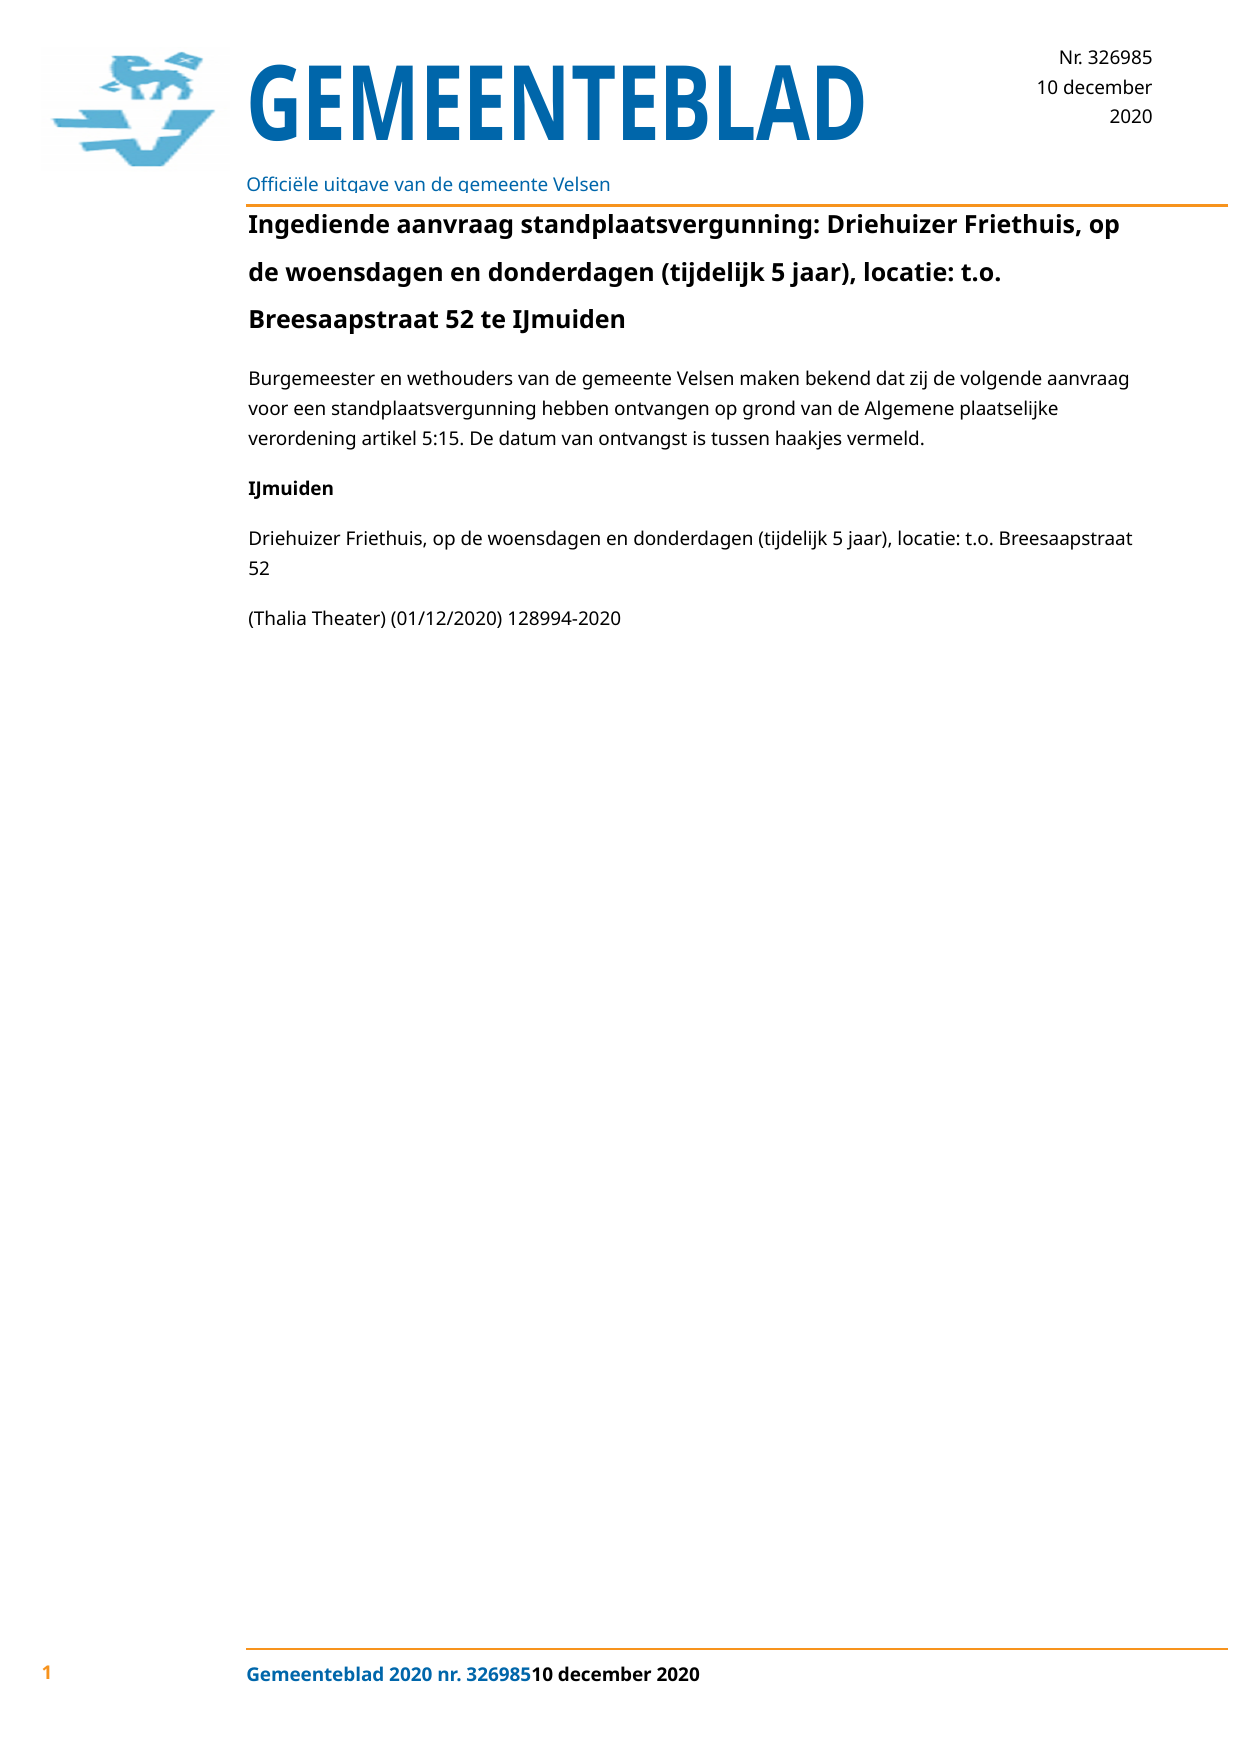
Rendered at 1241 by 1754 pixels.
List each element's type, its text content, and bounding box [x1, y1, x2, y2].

picture [41, 47, 231, 172]
text Driehuizer Friethuis, op de woensdagen en donderdagen (tijdelijk 5 jaar), locatie: t.o. Breesaapstraat 52 [248, 526, 1152, 581]
text (Thalia Theater) (01/12/2020) 128994-2020 [248, 606, 1152, 631]
text Ingediende aanvraag standplaatsvergunning: Driehuizer Friethuis, op de woensdagen en donderdagen (tijdelijk 5 jaar), locatie: t.o. Breesaapstraat 52 te IJmuiden [248, 207, 1152, 336]
text IJmuiden [248, 475, 1152, 501]
text Burgemeester en wethouders van de gemeente Velsen maken bekend dat zij de volgende aanvraag voor een standplaatsvergunning hebben ontvangen op grond van de Algemene plaatselijke verordening artikel 5:15. De datum van ontvangst is tussen haakjes vermeld. [248, 366, 1152, 450]
